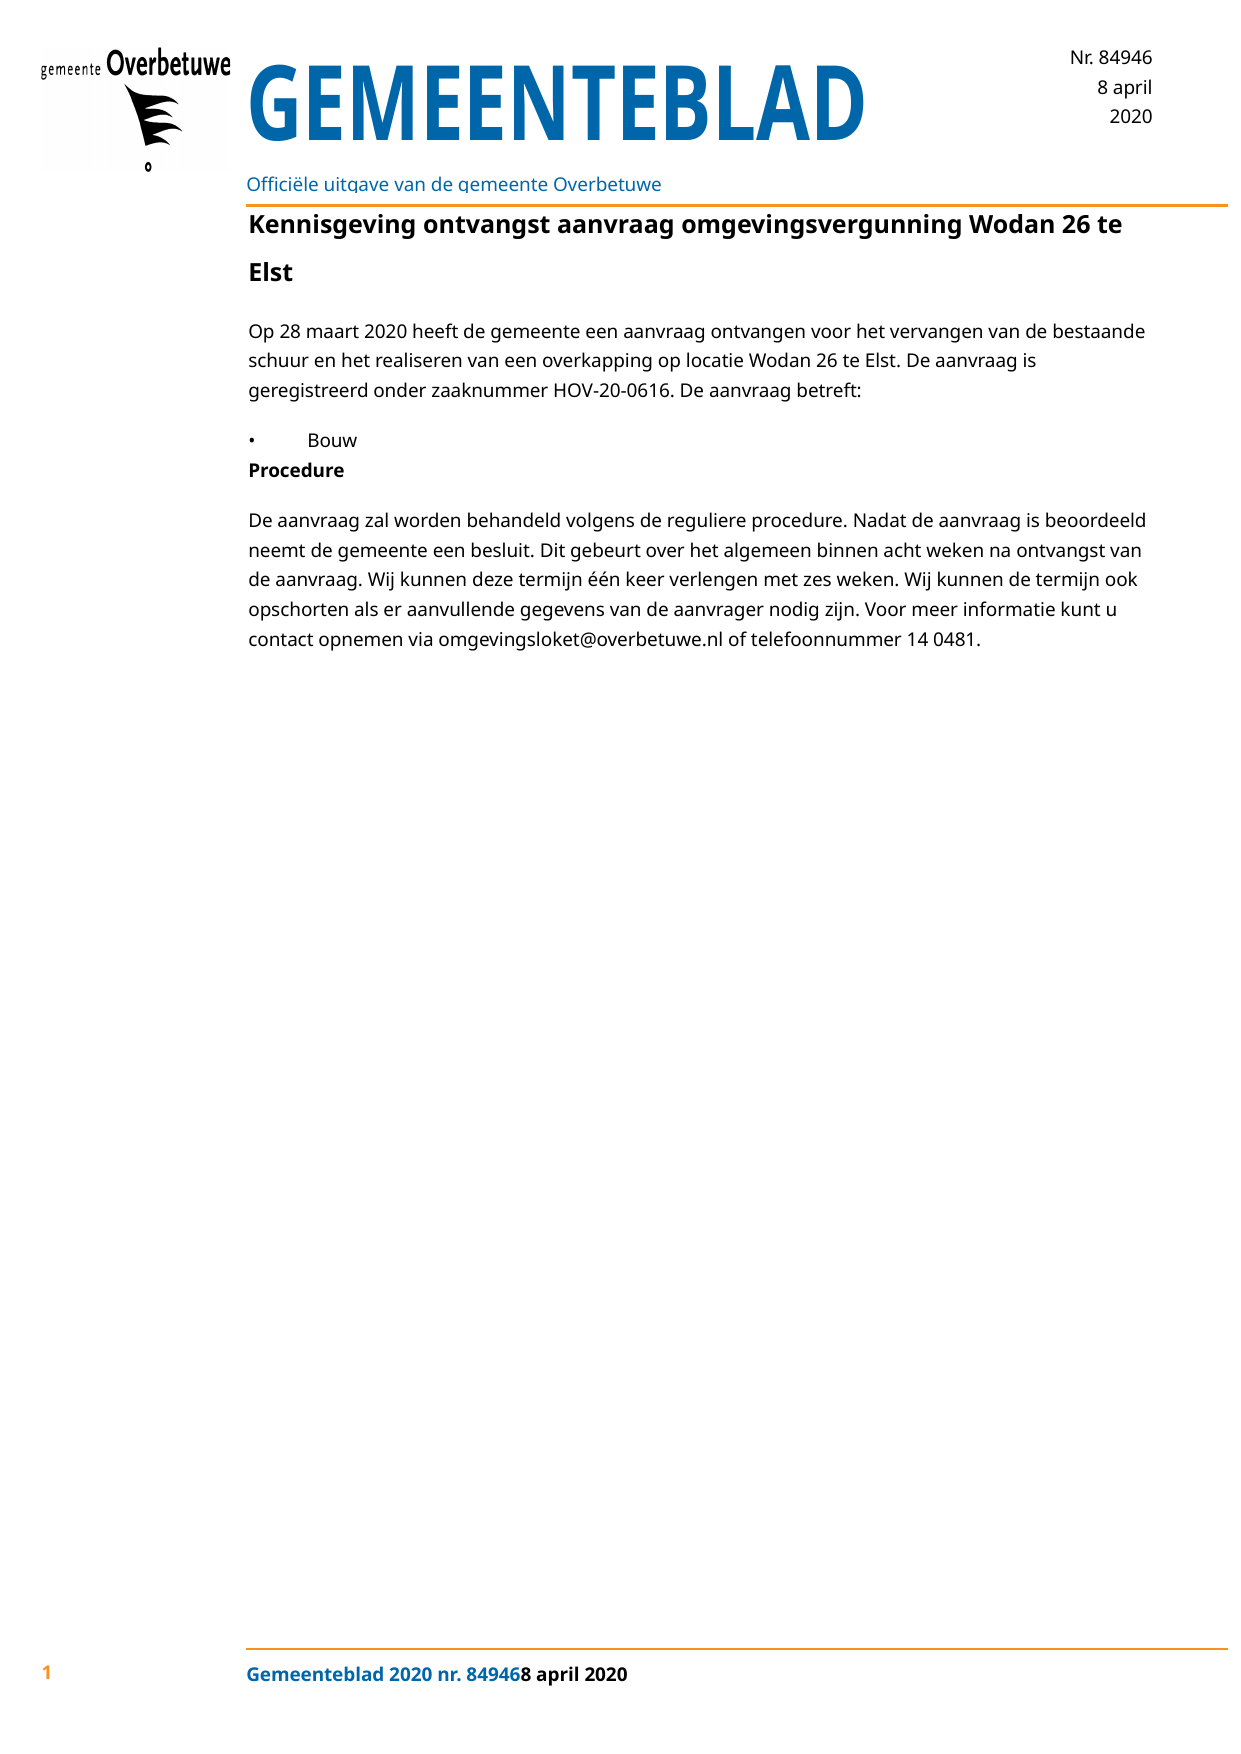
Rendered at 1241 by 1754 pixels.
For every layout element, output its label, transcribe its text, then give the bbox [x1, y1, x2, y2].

list Bouw [248, 427, 1152, 453]
text Procedure [248, 457, 1152, 483]
text Kennisgeving ontvangst aanvraag omgevingsvergunning Wodan 26 te Elst [248, 207, 1152, 288]
picture [41, 47, 231, 172]
text Op 28 maart 2020 heeft de gemeente een aanvraag ontvangen voor het vervangen van de bestaande schuur en het realiseren van een overkapping op locatie Wodan 26 te Elst. De aanvraag is geregistreerd onder zaaknummer HOV-20-0616. De aanvraag betreft: [248, 318, 1152, 403]
text De aanvraag zal worden behandeld volgens de reguliere procedure. Nadat de aanvraag is beoordeeld neemt de gemeente een besluit. Dit gebeurt over het algemeen binnen acht weken na ontvangst van de aanvraag. Wij kunnen deze termijn één keer verlengen met zes weken. Wij kunnen de termijn ook opschorten als er aanvullende gegevens van de aanvrager nodig zijn. Voor meer informatie kunt u contact opnemen via omgevingsloket@overbetuwe.nl of telefoonnummer 14 0481. [248, 507, 1152, 652]
